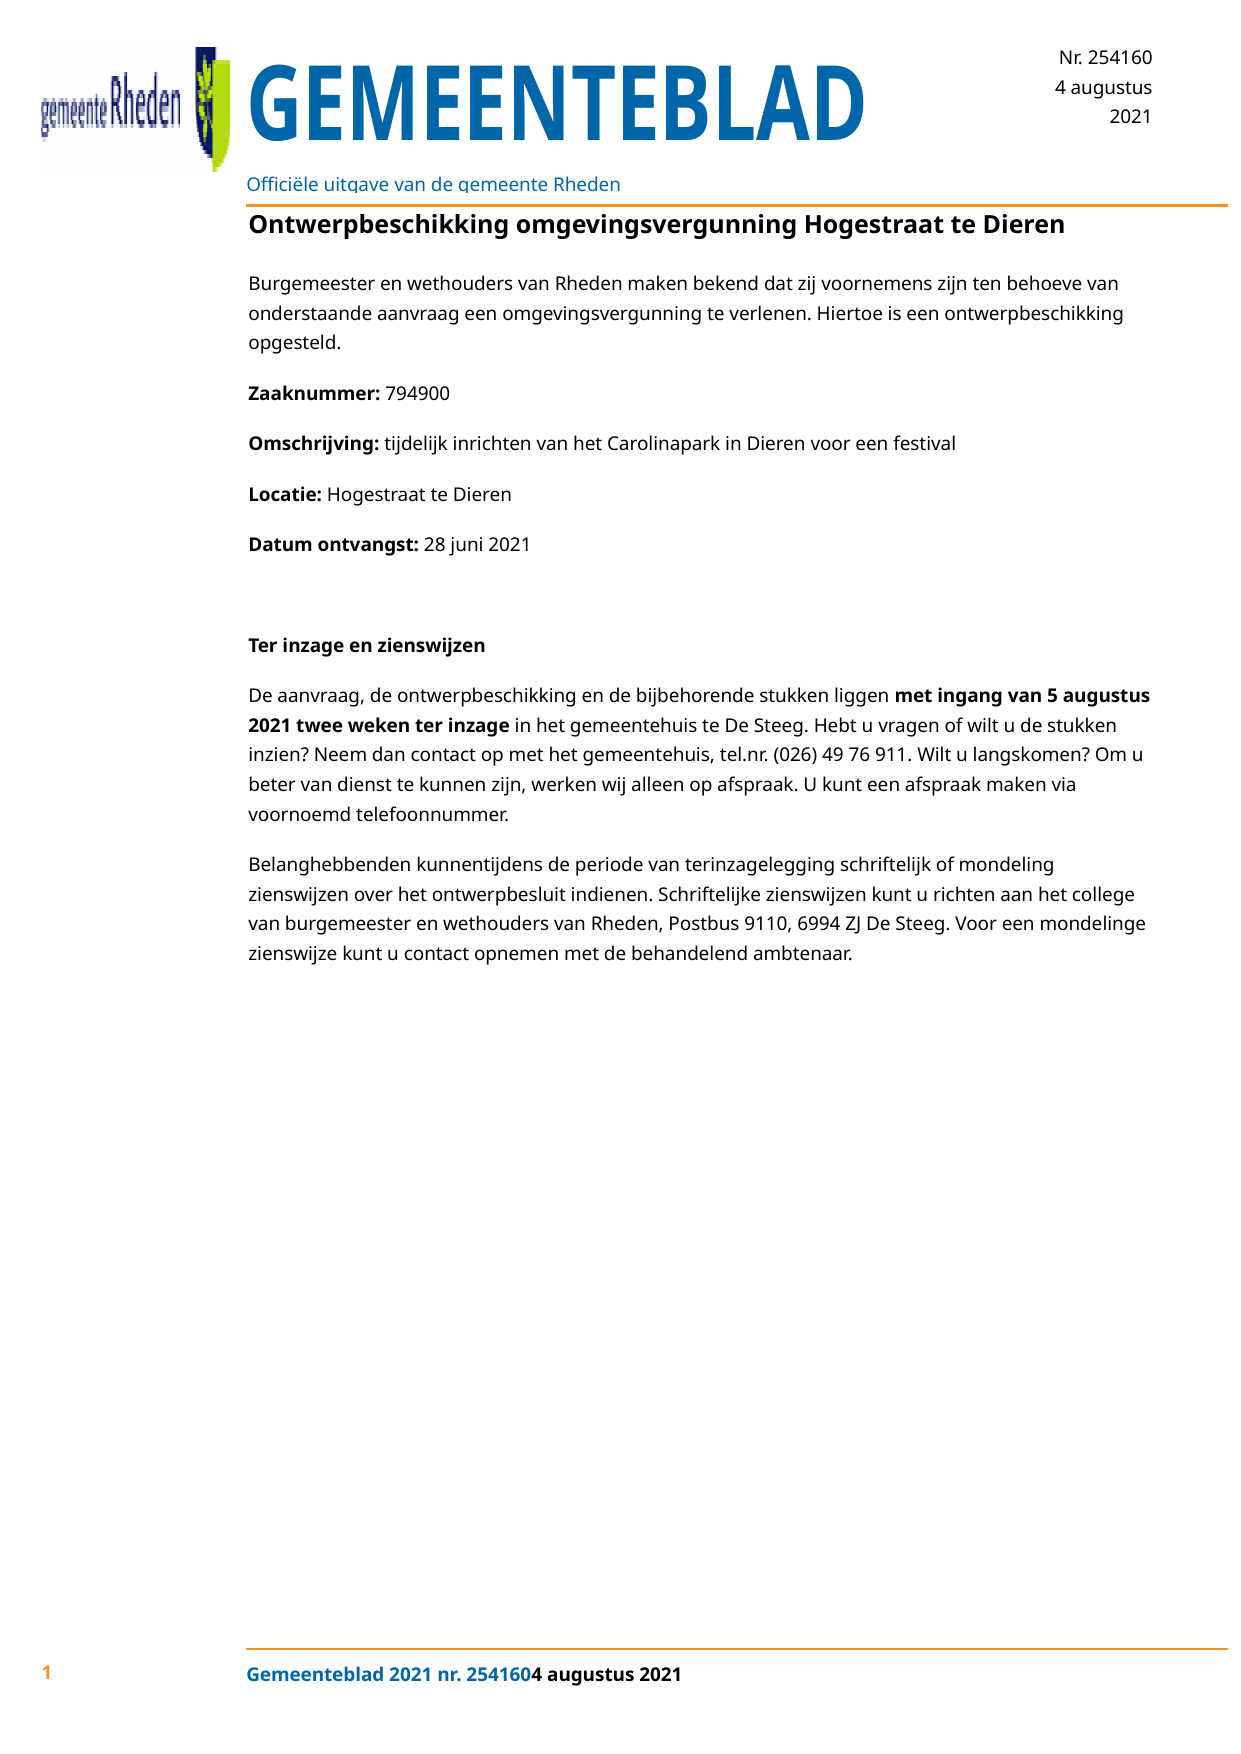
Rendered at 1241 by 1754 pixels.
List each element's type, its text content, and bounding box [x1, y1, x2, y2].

text Ter inzage en zienswijzen [248, 632, 1152, 658]
picture [41, 47, 231, 172]
text Zaaknummer: 794900 [248, 380, 1152, 406]
text Datum ontvangst: 28 juni 2021 [248, 531, 1152, 557]
text Burgemeester en wethouders van Rheden maken bekend dat zij voornemens zijn ten behoeve van onderstaande aanvraag een omgevingsvergunning te verlenen. Hiertoe is een ontwerpbeschikking opgesteld. [248, 270, 1152, 355]
text Locatie: Hogestraat te Dieren [248, 481, 1152, 506]
text Belanghebbenden kunnentijdens de periode van terinzagelegging schriftelijk of mondeling zienswijzen over het ontwerpbesluit indienen. Schriftelijke zienswijzen kunt u richten aan het college van burgemeester en wethouders van Rheden, Postbus 9110, 6994 ZJ De Steeg. Voor een mondelinge zienswijze kunt u contact opnemen met de behandelend ambtenaar. [248, 851, 1152, 966]
text De aanvraag, de ontwerpbeschikking en de bijbehorende stukken liggen met ingang van 5 augustus 2021 twee weken ter inzage in het gemeentehuis te De Steeg. Hebt u vragen of wilt u de stukken inzien? Neem dan contact op met het gemeentehuis, tel.nr. (026) 49 76 911. Wilt u langskomen? Om u beter van dienst te kunnen zijn, werken wij alleen op afspraak. U kunt een afspraak maken via voornoemd telefoonnummer. [248, 682, 1152, 826]
text Omschrijving: tijdelijk inrichten van het Carolinapark in Dieren voor een festival [248, 430, 1152, 456]
text Ontwerpbeschikking omgevingsvergunning Hogestraat te Dieren [248, 207, 1152, 241]
